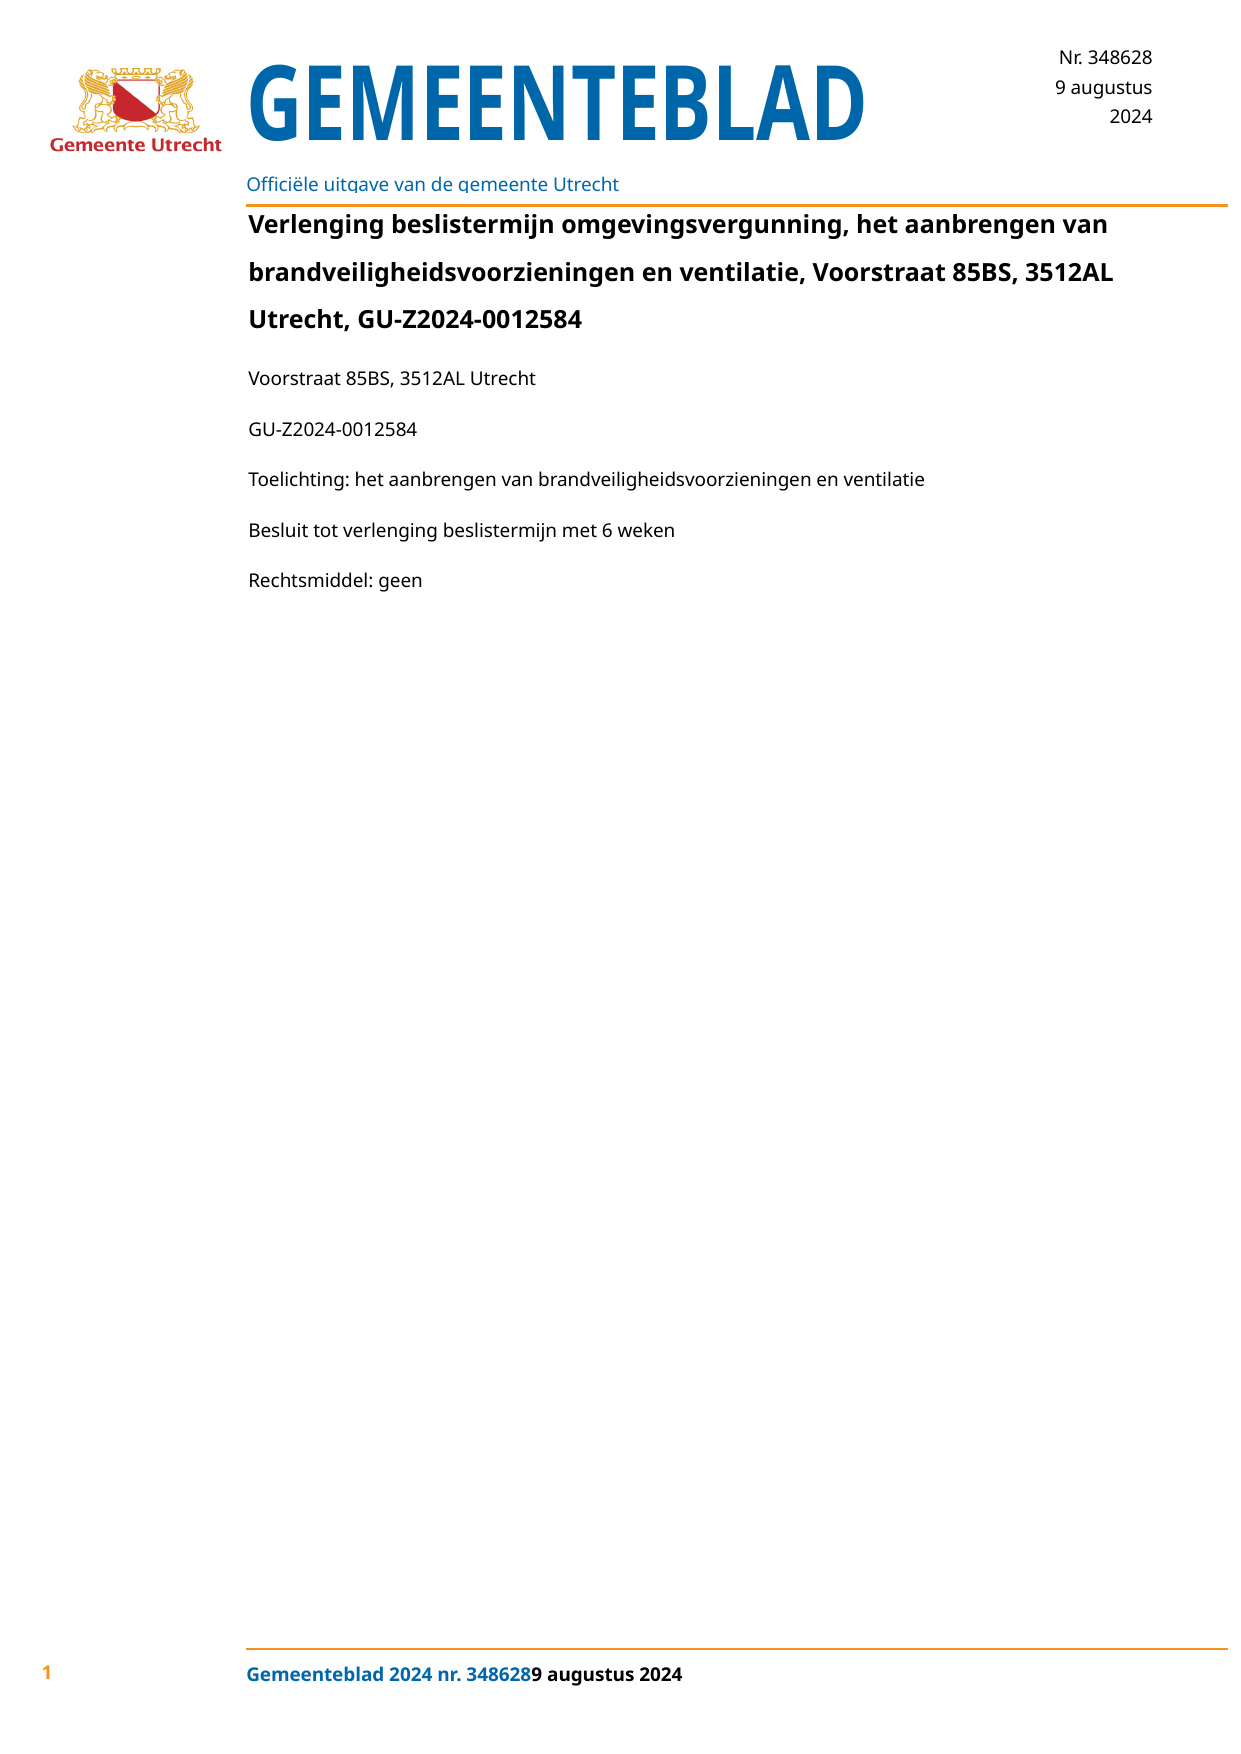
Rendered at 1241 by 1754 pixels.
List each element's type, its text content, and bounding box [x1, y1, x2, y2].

text GU-Z2024-0012584 [248, 416, 1152, 442]
text Rechtsmiddel: geen [248, 567, 1152, 593]
picture [41, 47, 231, 172]
text Voorstraat 85BS, 3512AL Utrecht [248, 366, 1152, 391]
text Besluit tot verlenging beslistermijn met 6 weken [248, 517, 1152, 542]
text Toelichting: het aanbrengen van brandveiligheidsvoorzieningen en ventilatie [248, 466, 1152, 492]
text Verlenging beslistermijn omgevingsvergunning, het aanbrengen van brandveiligheidsvoorzieningen en ventilatie, Voorstraat 85BS, 3512AL Utrecht, GU-Z2024-0012584 [248, 207, 1152, 336]
